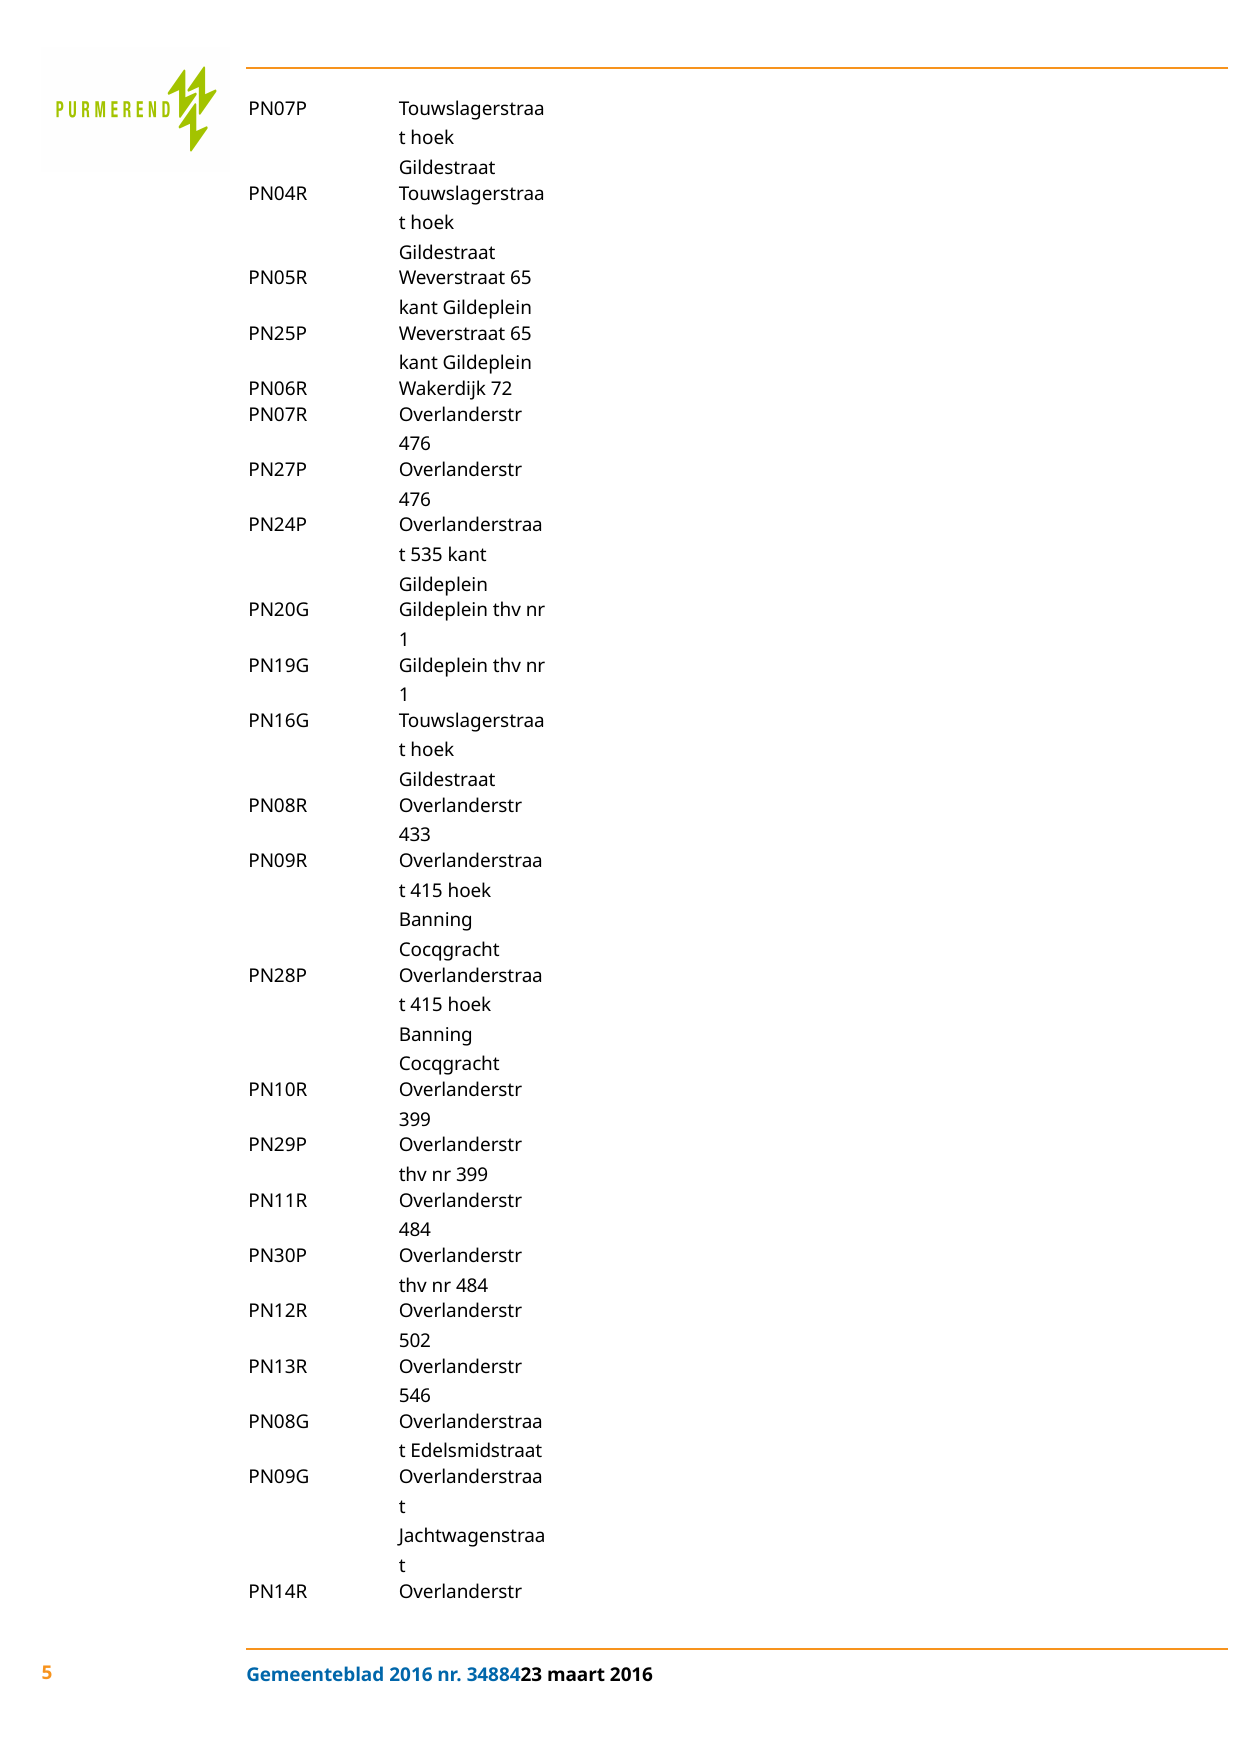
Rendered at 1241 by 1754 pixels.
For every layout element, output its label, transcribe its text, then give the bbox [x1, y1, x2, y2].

table_cell Touwslagerstraat hoek Gildestraat [399, 95, 549, 180]
table_cell PN09R [248, 847, 398, 962]
table_cell Overlanderstr [399, 1578, 549, 1604]
picture [41, 47, 231, 172]
table_cell Gildeplein thv nr 1 [399, 596, 549, 652]
table_cell PN08G [248, 1408, 398, 1463]
table_cell [549, 456, 700, 512]
table_cell Overlanderstraat 415 hoek Banning Cocqgracht [399, 847, 549, 962]
table_cell [549, 1132, 700, 1187]
table_cell PN04R [248, 180, 398, 264]
table_cell Overlanderstr 399 [399, 1076, 549, 1132]
table_cell [549, 596, 700, 652]
table_cell PN24P [248, 512, 398, 596]
table_cell [549, 792, 700, 847]
table_cell Overlanderstr thv nr 484 [399, 1242, 549, 1297]
table_cell PN20G [248, 596, 398, 652]
table_cell Touwslagerstraat hoek Gildestraat [399, 707, 549, 792]
table_cell PN19G [248, 652, 398, 707]
table_cell [549, 375, 700, 401]
table_cell PN25P [248, 320, 398, 375]
table_cell [549, 95, 700, 180]
table_cell PN29P [248, 1132, 398, 1187]
table_cell [549, 1187, 700, 1242]
table_cell Overlanderstr 433 [399, 792, 549, 847]
table_cell [549, 1464, 700, 1578]
table_cell Overlanderstr thv nr 399 [399, 1132, 549, 1187]
table_cell PN07R [248, 401, 398, 456]
table_cell Overlanderstraat 415 hoek Banning Cocqgracht [399, 962, 549, 1076]
table_cell PN09G [248, 1464, 398, 1578]
table_cell PN28P [248, 962, 398, 1076]
table_cell [549, 1353, 700, 1408]
table_cell [549, 847, 700, 962]
table_cell [549, 1578, 700, 1604]
table_cell Overlanderstr 484 [399, 1187, 549, 1242]
table_cell PN13R [248, 1353, 398, 1408]
table_cell Overlanderstr 476 [399, 401, 549, 456]
table_cell [549, 707, 700, 792]
table_cell Overlanderstraat Jachtwagenstraat [399, 1464, 549, 1578]
table_cell Weverstraat 65 kant Gildeplein [399, 265, 549, 320]
table_cell [549, 512, 700, 596]
table_cell PN16G [248, 707, 398, 792]
table_cell [549, 1298, 700, 1353]
table_cell PN07P [248, 95, 398, 180]
table_cell Overlanderstraat Edelsmidstraat [399, 1408, 549, 1463]
table_cell [549, 1242, 700, 1297]
table_cell PN05R [248, 265, 398, 320]
table_cell PN06R [248, 375, 398, 401]
table_cell PN14R [248, 1578, 398, 1604]
table_cell PN10R [248, 1076, 398, 1132]
table_cell [549, 652, 700, 707]
table_cell Overlanderstr 502 [399, 1298, 549, 1353]
table_cell [549, 962, 700, 1076]
table_cell Overlanderstraat 535 kant Gildeplein [399, 512, 549, 596]
table_cell [549, 1408, 700, 1463]
table_cell PN30P [248, 1242, 398, 1297]
table_cell [549, 1076, 700, 1132]
table_cell Overlanderstr 546 [399, 1353, 549, 1408]
table_cell [549, 320, 700, 375]
table_cell PN08R [248, 792, 398, 847]
table_cell PN11R [248, 1187, 398, 1242]
table_cell Weverstraat 65 kant Gildeplein [399, 320, 549, 375]
table_cell Touwslagerstraat hoek Gildestraat [399, 180, 549, 264]
table_cell Overlanderstr 476 [399, 456, 549, 512]
table_cell PN12R [248, 1298, 398, 1353]
table_cell Gildeplein thv nr 1 [399, 652, 549, 707]
table_cell [549, 265, 700, 320]
table_cell [549, 180, 700, 264]
table_cell Wakerdijk 72 [399, 375, 549, 401]
table_cell PN27P [248, 456, 398, 512]
table_cell [549, 401, 700, 456]
